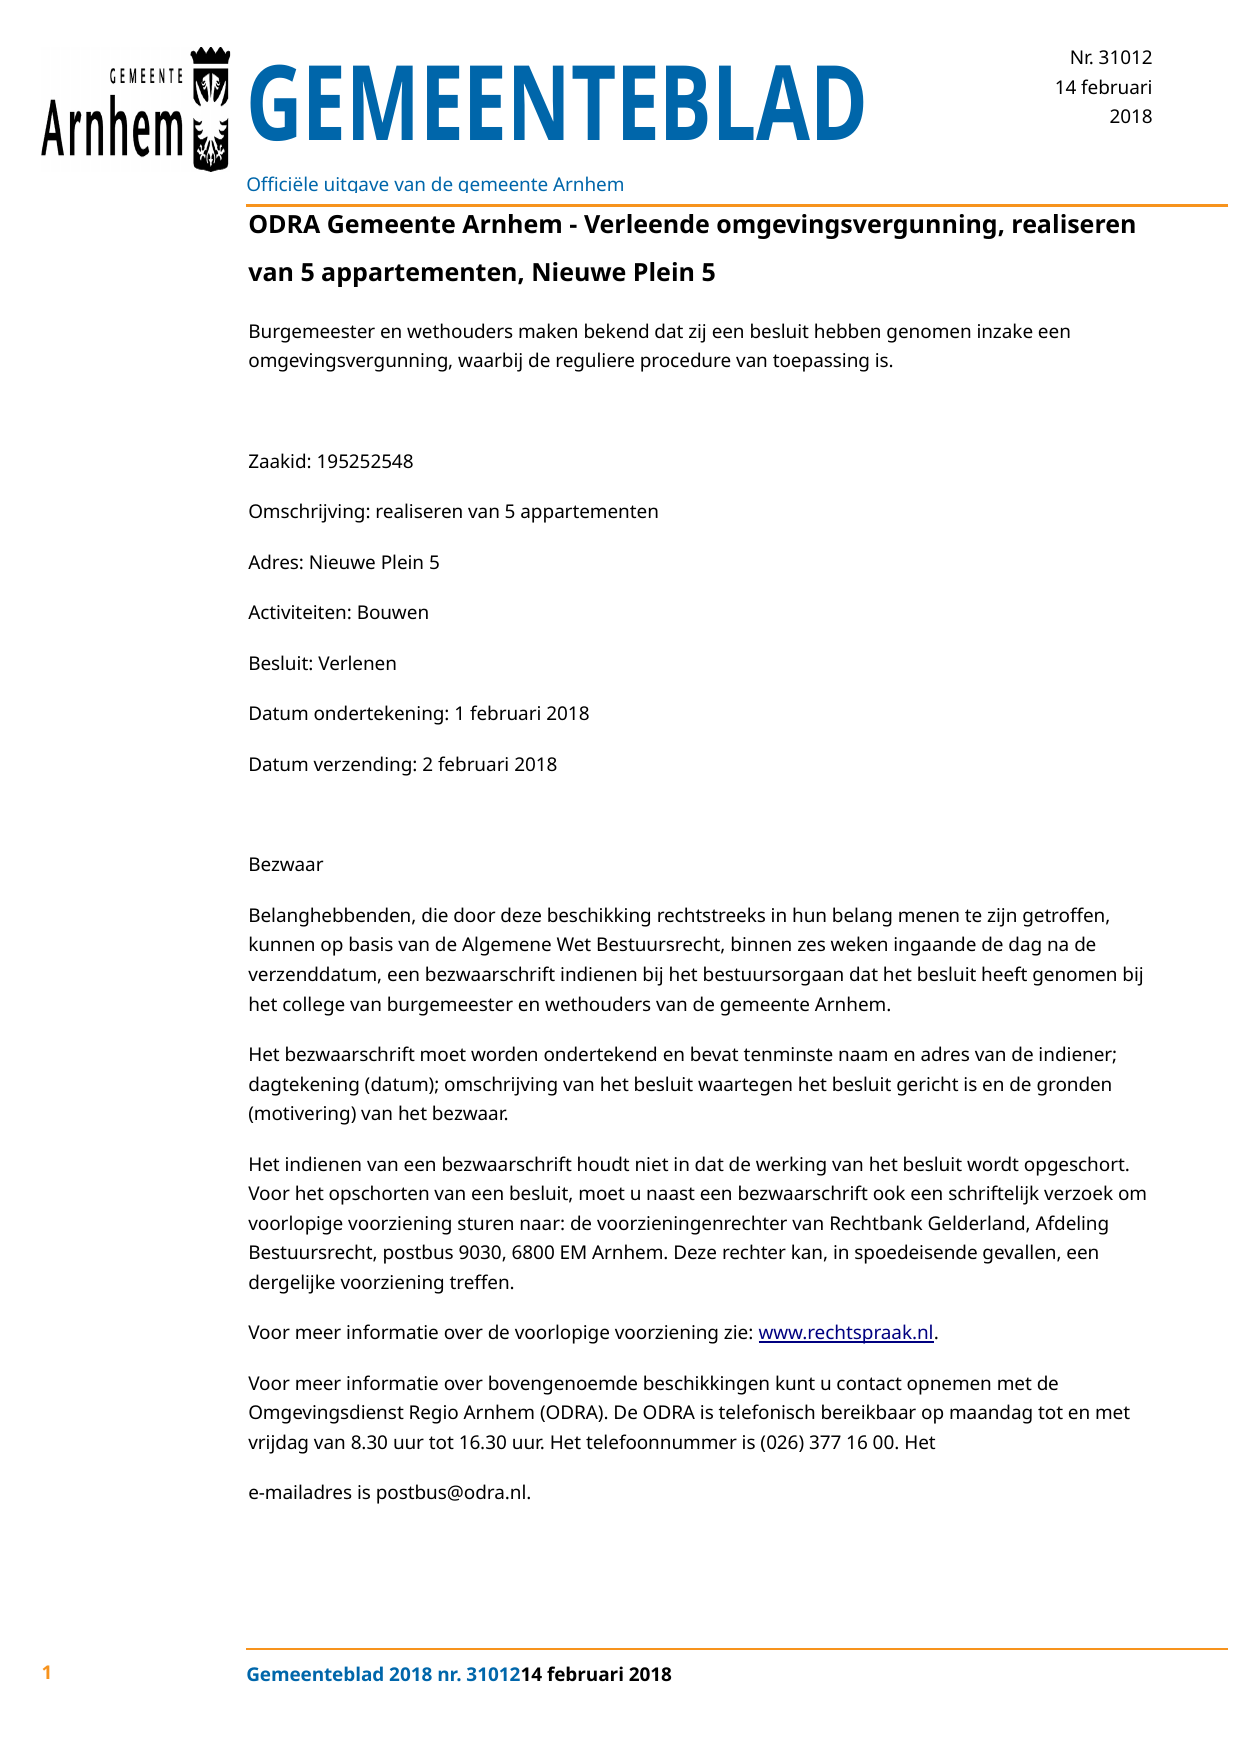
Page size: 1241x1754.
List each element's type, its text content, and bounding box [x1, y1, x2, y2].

text Belanghebbenden, die door deze beschikking rechtstreeks in hun belang menen te zijn getroffen, kunnen op basis van de Algemene Wet Bestuursrecht, binnen zes weken ingaande de dag na de verzenddatum, een bezwaarschrift indienen bij het bestuursorgaan dat het besluit heeft genomen bij het college van burgemeester en wethouders van de gemeente Arnhem. [248, 902, 1152, 1017]
text Het bezwaarschrift moet worden ondertekend en bevat tenminste naam en adres van de indiener; dagtekening (datum); omschrijving van het besluit waartegen het besluit gericht is en de gronden (motivering) van het bezwaar. [248, 1041, 1152, 1126]
text Zaakid: 195252548 [248, 448, 1152, 474]
text Besluit: Verlenen [248, 650, 1152, 676]
text Burgemeester en wethouders maken bekend dat zij een besluit hebben genomen inzake een omgevingsvergunning, waarbij de reguliere procedure van toepassing is. [248, 318, 1152, 373]
picture [41, 47, 231, 172]
text Activiteiten: Bouwen [248, 599, 1152, 625]
text Adres: Nieuwe Plein 5 [248, 549, 1152, 575]
text Omschrijving: realiseren van 5 appartementen [248, 499, 1152, 524]
text e-mailadres is postbus@odra.nl. [248, 1479, 1152, 1505]
text Het indienen van een bezwaarschrift houdt niet in dat de werking van het besluit wordt opgeschort. Voor het opschorten van een besluit, moet u naast een bezwaarschrift ook een schriftelijk verzoek om voorlopige voorziening sturen naar: de voorzieningenrechter van Rechtbank Gelderland, Afdeling Bestuursrecht, postbus 9030, 6800 EM Arnhem. Deze rechter kan, in spoedeisende gevallen, een dergelijke voorziening treffen. [248, 1151, 1152, 1295]
text Bezwaar [248, 852, 1152, 877]
text Voor meer informatie over bovengenoemde beschikkingen kunt u contact opnemen met de Omgevingsdienst Regio Arnhem (ODRA). De ODRA is telefonisch bereikbaar op maandag tot en met vrijdag van 8.30 uur tot 16.30 uur. Het telefoonnummer is (026) 377 16 00. Het [248, 1370, 1152, 1455]
text Datum ondertekening: 1 februari 2018 [248, 700, 1152, 726]
text ODRA Gemeente Arnhem - Verleende omgevingsvergunning, realiseren van 5 appartementen, Nieuwe Plein 5 [248, 207, 1152, 288]
text Datum verzending: 2 februari 2018 [248, 751, 1152, 777]
text Voor meer informatie over de voorlopige voorziening zie: www.rechtspraak.nl. [248, 1319, 1152, 1345]
